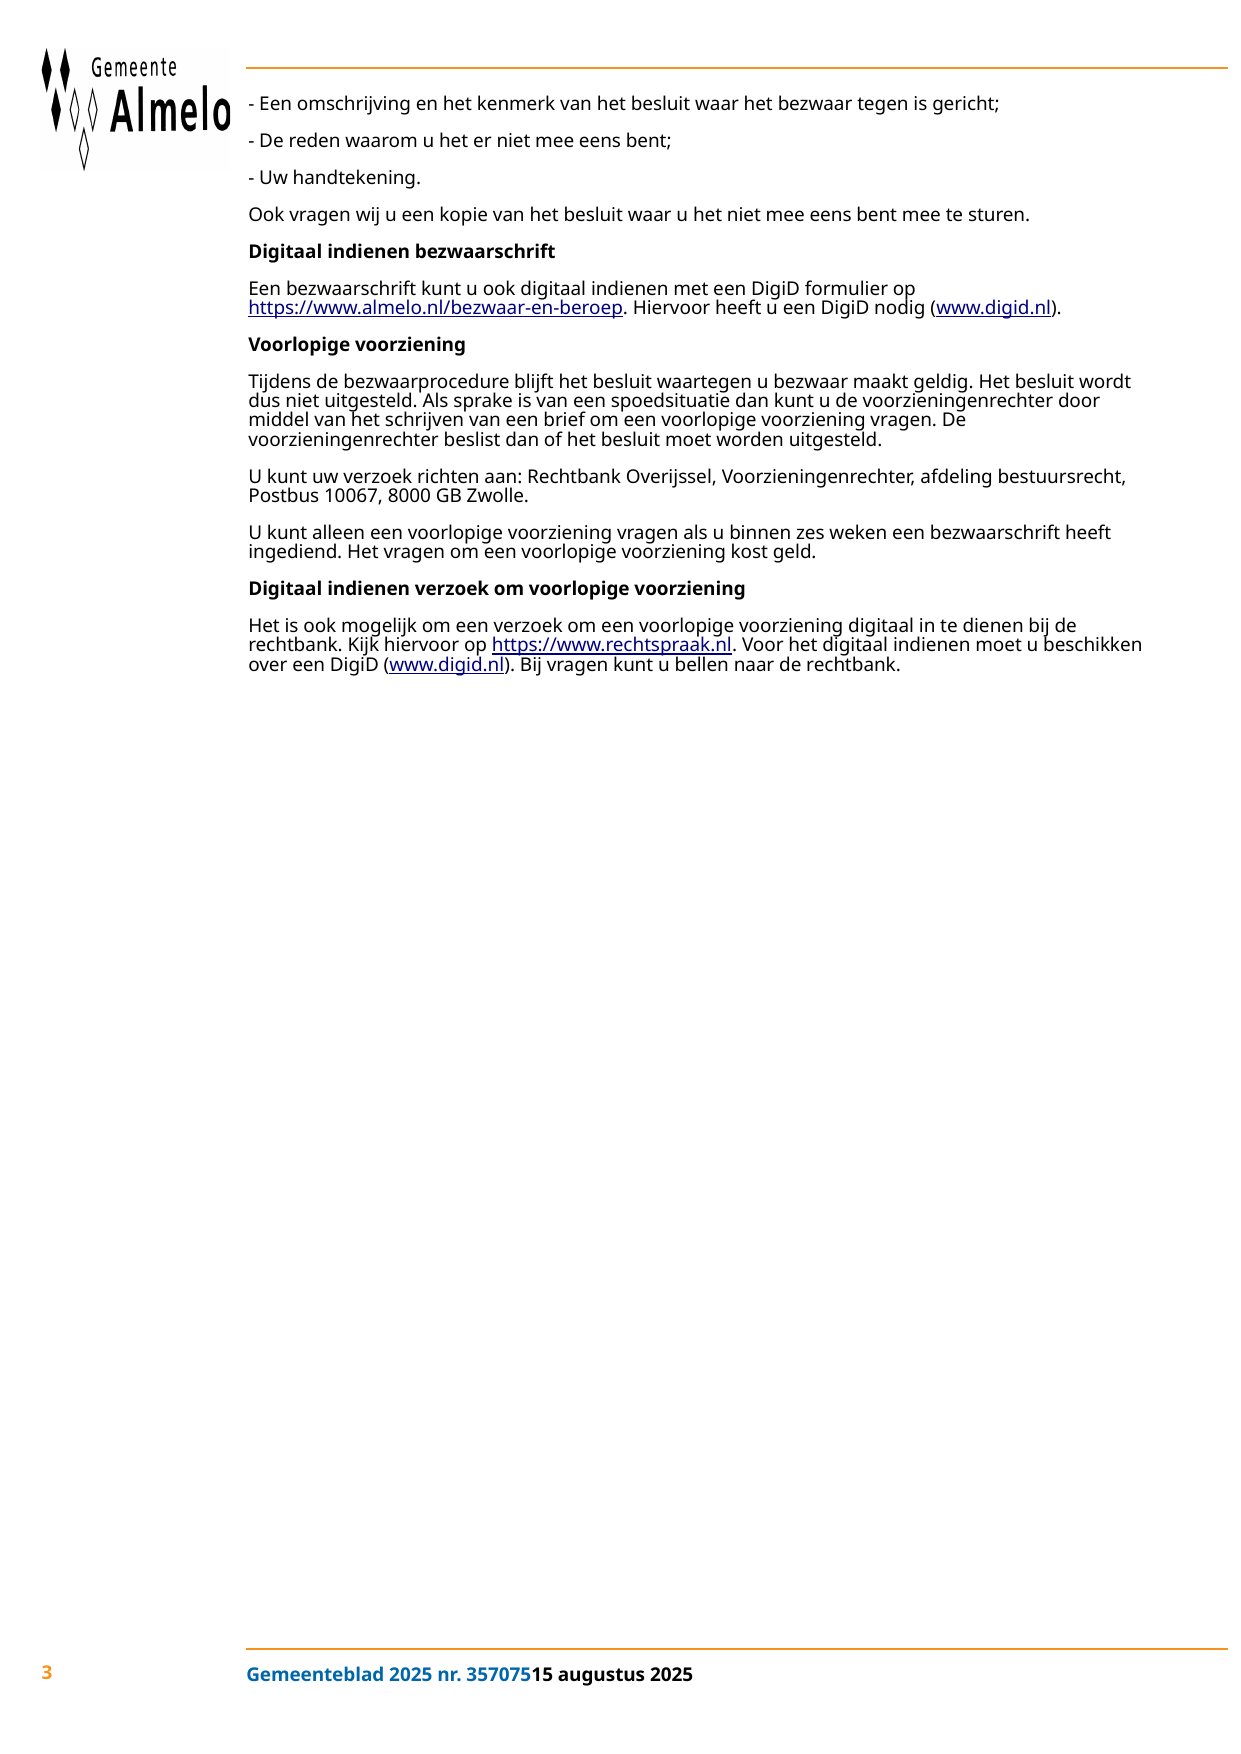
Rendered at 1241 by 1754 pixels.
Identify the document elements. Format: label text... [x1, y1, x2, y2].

text Voorlopige voorziening [248, 336, 1152, 355]
text U kunt alleen een voorlopige voorziening vragen als u binnen zes weken een bezwaarschrift heeft ingediend. Het vragen om een voorlopige voorziening kost geld. [248, 524, 1152, 562]
text Een bezwaarschrift kunt u ook digitaal indienen met een DigiD formulier op https://www.almelo.nl/bezwaar-en-beroep. Hiervoor heeft u een DigiD nodig (www.digid.nl). [248, 280, 1152, 318]
text Het is ook mogelijk om een verzoek om een voorlopige voorziening digitaal in te dienen bij de rechtbank. Kijk hiervoor op https://www.rechtspraak.nl. Voor het digitaal indienen moet u beschikken over een DigiD (www.digid.nl). Bij vragen kunt u bellen naar de rechtbank. [248, 617, 1152, 675]
text - Uw handtekening. [248, 169, 1152, 188]
text Digitaal indienen verzoek om voorlopige voorziening [248, 580, 1152, 599]
text Tijdens de bezwaarprocedure blijft het besluit waartegen u bezwaar maakt geldig. Het besluit wordt dus niet uitgesteld. Als sprake is van een spoedsituatie dan kunt u de voorzieningenrechter door middel van het schrijven van een brief om een voorlopige voorziening vragen. De voorzieningenrechter beslist dan of het besluit moet worden uitgesteld. [248, 373, 1152, 450]
text Digitaal indienen bezwaarschrift [248, 243, 1152, 262]
text U kunt uw verzoek richten aan: Rechtbank Overijssel, Voorzieningenrechter, afdeling bestuursrecht, Postbus 10067, 8000 GB Zwolle. [248, 468, 1152, 506]
text - De reden waarom u het er niet mee eens bent; [248, 132, 1152, 151]
text - Een omschrijving en het kenmerk van het besluit waar het bezwaar tegen is gericht; [248, 95, 1152, 114]
picture [41, 47, 231, 172]
text Ook vragen wij u een kopie van het besluit waar u het niet mee eens bent mee te sturen. [248, 206, 1152, 225]
